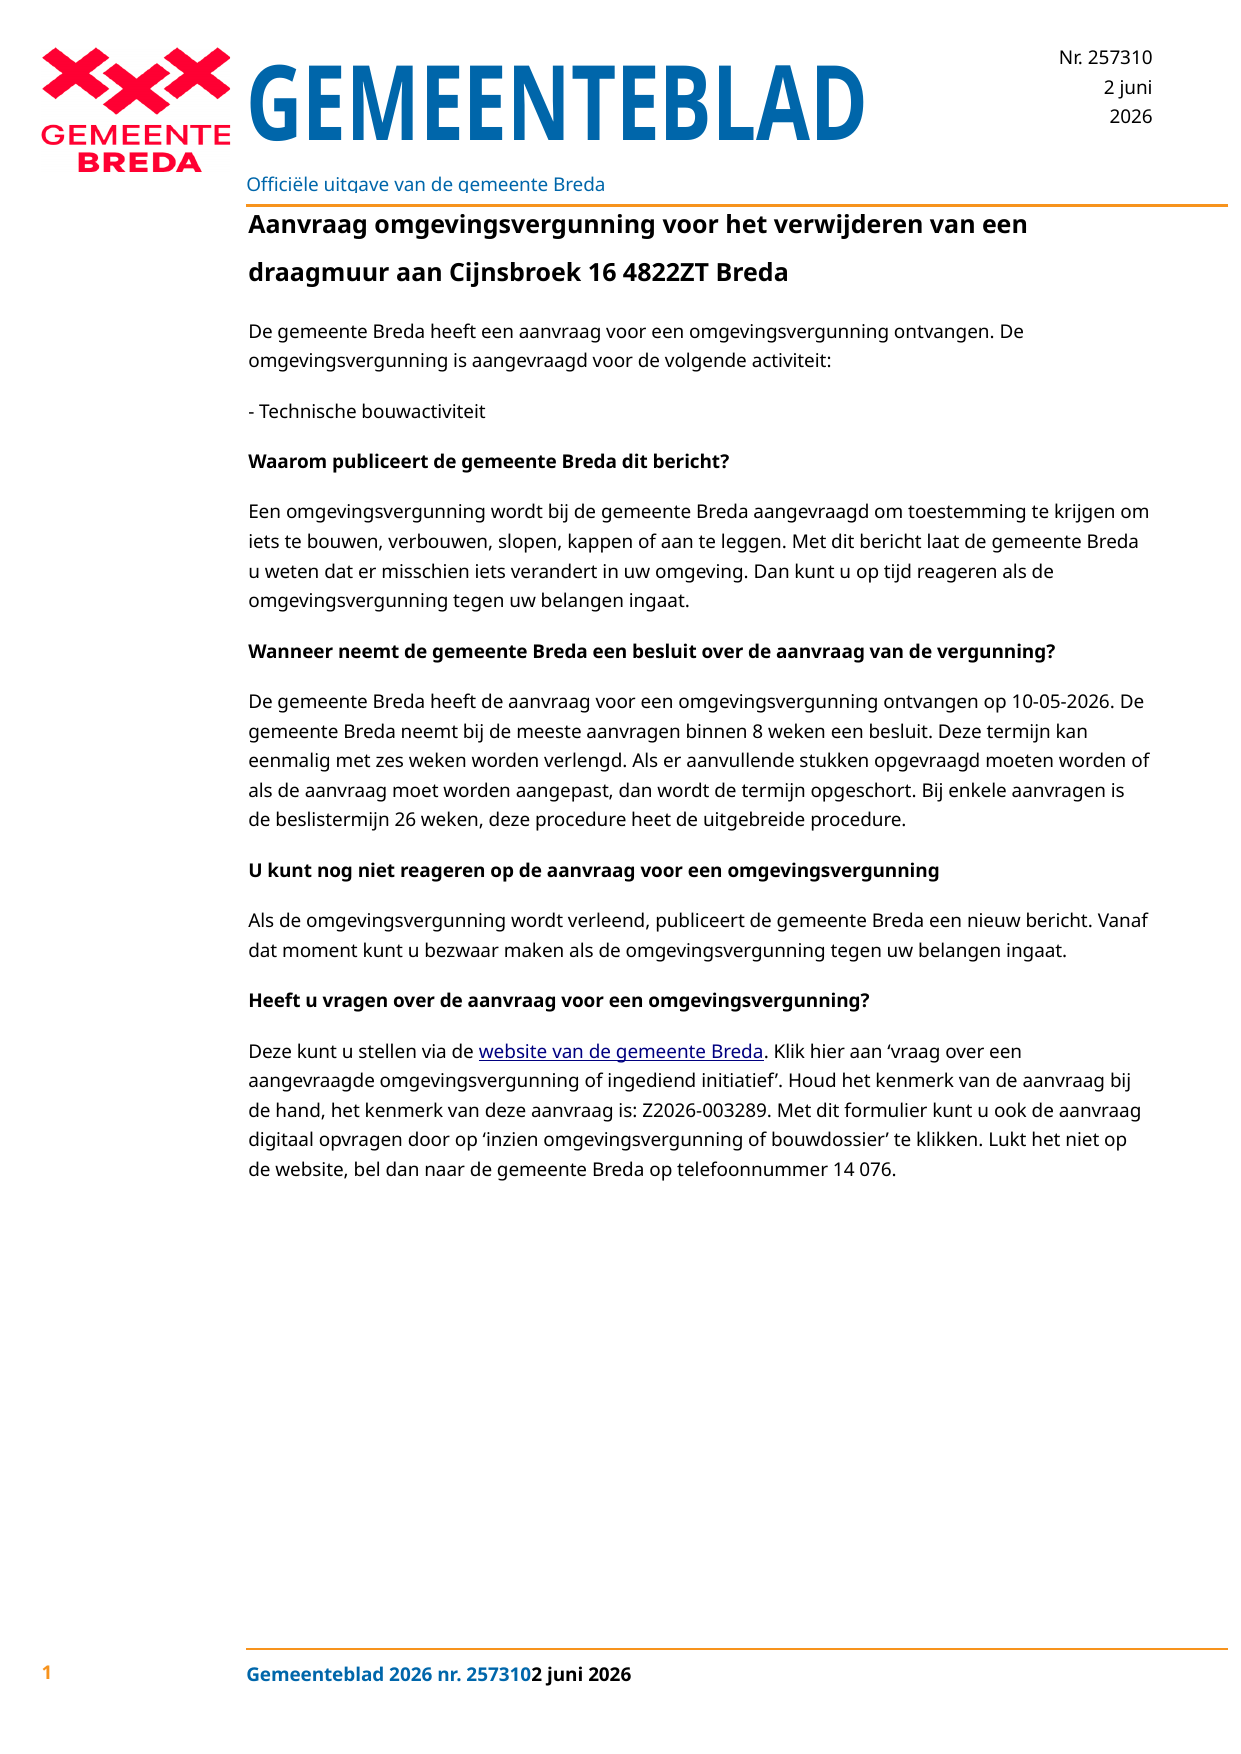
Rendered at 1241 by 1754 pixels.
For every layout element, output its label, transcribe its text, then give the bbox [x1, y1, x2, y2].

text - Technische bouwactiviteit [248, 398, 1152, 424]
text Waarom publiceert de gemeente Breda dit bericht? [248, 448, 1152, 474]
picture [41, 47, 231, 172]
text Deze kunt u stellen via de website van de gemeente Breda. Klik hier aan ‘vraag over een aangevraagde omgevingsvergunning of ingediend initiatief’. Houd het kenmerk van de aanvraag bij de hand, het kenmerk van deze aanvraag is: Z2026-003289. Met dit formulier kunt u ook de aanvraag digitaal opvragen door op ‘inzien omgevingsvergunning of bouwdossier’ te klikken. Lukt het niet op de website, bel dan naar de gemeente Breda op telefoonnummer 14 076. [248, 1038, 1152, 1182]
text Als de omgevingsvergunning wordt verleend, publiceert de gemeente Breda een nieuw bericht. Vanaf dat moment kunt u bezwaar maken als de omgevingsvergunning tegen uw belangen ingaat. [248, 907, 1152, 963]
text Heeft u vragen over de aanvraag voor een omgevingsvergunning? [248, 987, 1152, 1013]
text De gemeente Breda heeft de aanvraag voor een omgevingsvergunning ontvangen op 10-05-2026. De gemeente Breda neemt bij de meeste aanvragen binnen 8 weken een besluit. Deze termijn kan eenmalig met zes weken worden verlengd. Als er aanvullende stukken opgevraagd moeten worden of als de aanvraag moet worden aangepast, dan wordt de termijn opgeschort. Bij enkele aanvragen is de beslistermijn 26 weken, deze procedure heet de uitgebreide procedure. [248, 688, 1152, 832]
text Aanvraag omgevingsvergunning voor het verwijderen van een draagmuur aan Cijnsbroek 16 4822ZT Breda [248, 207, 1152, 288]
text U kunt nog niet reageren op de aanvraag voor een omgevingsvergunning [248, 857, 1152, 883]
text Wanneer neemt de gemeente Breda een besluit over de aanvraag van de vergunning? [248, 638, 1152, 664]
text De gemeente Breda heeft een aanvraag voor een omgevingsvergunning ontvangen. De omgevingsvergunning is aangevraagd voor de volgende activiteit: [248, 318, 1152, 373]
text Een omgevingsvergunning wordt bij de gemeente Breda aangevraagd om toestemming te krijgen om iets te bouwen, verbouwen, slopen, kappen of aan te leggen. Met dit bericht laat de gemeente Breda u weten dat er misschien iets verandert in uw omgeving. Dan kunt u op tijd reageren als de omgevingsvergunning tegen uw belangen ingaat. [248, 499, 1152, 613]
